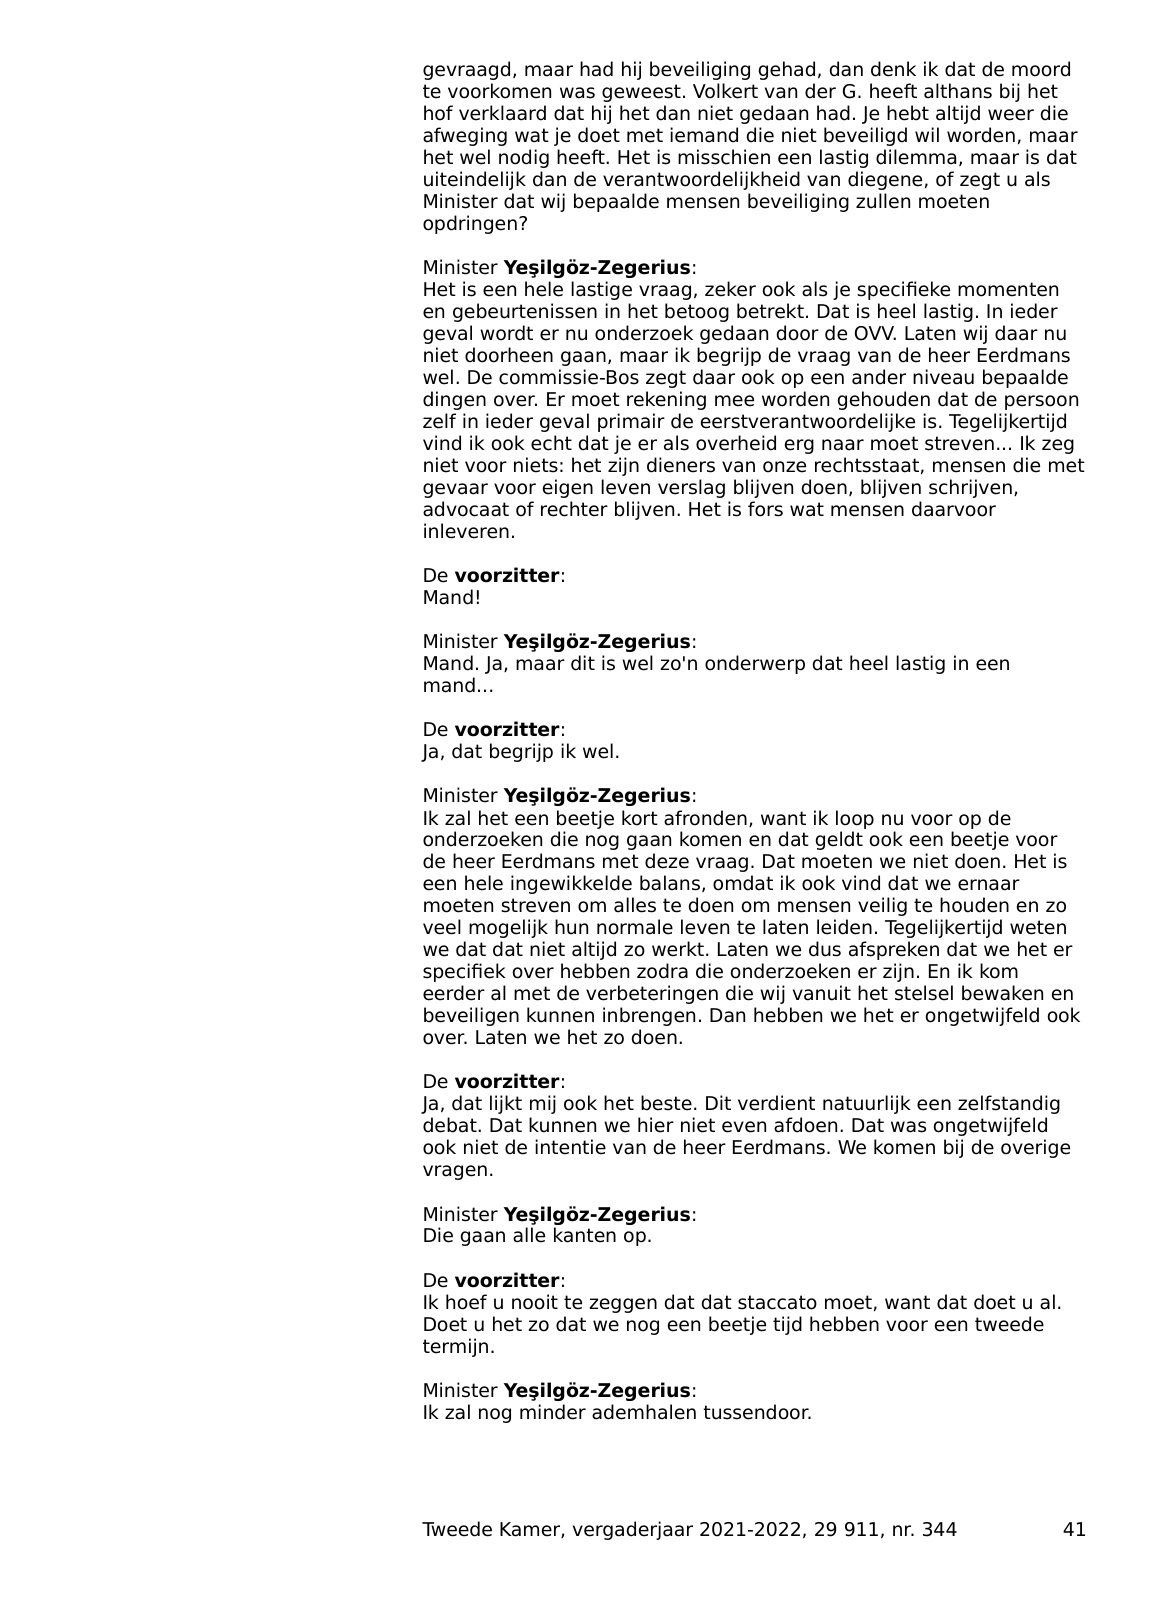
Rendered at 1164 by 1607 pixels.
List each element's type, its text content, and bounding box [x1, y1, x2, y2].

text Ja, dat lijkt mij ook het beste. Dit verdient natuurlijk een zelfstandig debat. Dat kunnen we hier niet even afdoen. Dat was ongetwijfeld ook niet de intentie van de heer Eerdmans. We komen bij de overige vragen. [422, 1093, 1087, 1181]
text Ja, dat begrijp ik wel. [422, 741, 1087, 763]
text De voorzitter: [422, 1071, 1087, 1093]
text Minister Yeşilgöz-Zegerius: [422, 785, 1087, 807]
text gevraagd, maar had hij beveiliging gehad, dan denk ik dat de moord te voorkomen was geweest. Volkert van der G. heeft althans bij het hof verklaard dat hij het dan niet gedaan had. Je hebt altijd weer die afweging wat je doet met iemand die niet beveiligd wil worden, maar het wel nodig heeft. Het is misschien een lastig dilemma, maar is dat uiteindelijk dan de verantwoordelijkheid van diegene, of zegt u als Minister dat wij bepaalde mensen beveiliging zullen moeten opdringen? [422, 59, 1087, 235]
text Ik zal nog minder ademhalen tussendoor. [422, 1402, 1087, 1424]
text Minister Yeşilgöz-Zegerius: [422, 257, 1087, 279]
text Mand! [422, 587, 1087, 609]
text Minister Yeşilgöz-Zegerius: [422, 631, 1087, 653]
text Minister Yeşilgöz-Zegerius: [422, 1203, 1087, 1225]
text De voorzitter: [422, 565, 1087, 587]
text Mand. Ja, maar dit is wel zo'n onderwerp dat heel lastig in een mand... [422, 653, 1087, 697]
text De voorzitter: [422, 1269, 1087, 1292]
text Die gaan alle kanten op. [422, 1225, 1087, 1247]
text Ik hoef u nooit te zeggen dat dat staccato moet, want dat doet u al. Doet u het zo dat we nog een beetje tijd hebben voor een tweede termijn. [422, 1292, 1087, 1357]
text De voorzitter: [422, 719, 1087, 741]
text Minister Yeşilgöz-Zegerius: [422, 1380, 1087, 1402]
text Het is een hele lastige vraag, zeker ook als je specifieke momenten en gebeurtenissen in het betoog betrekt. Dat is heel lastig. In ieder geval wordt er nu onderzoek gedaan door de OVV. Laten wij daar nu niet doorheen gaan, maar ik begrijp de vraag van de heer Eerdmans wel. De commissie-Bos zegt daar ook op een ander niveau bepaalde dingen over. Er moet rekening mee worden gehouden dat de persoon zelf in ieder geval primair de eerstverantwoordelijke is. Tegelijkertijd vind ik ook echt dat je er als overheid erg naar moet streven... Ik zeg niet voor niets: het zijn dieners van onze rechtsstaat, mensen die met gevaar voor eigen leven verslag blijven doen, blijven schrijven, advocaat of rechter blijven. Het is fors wat mensen daarvoor inleveren. [422, 279, 1087, 543]
text Ik zal het een beetje kort afronden, want ik loop nu voor op de onderzoeken die nog gaan komen en dat geldt ook een beetje voor de heer Eerdmans met deze vraag. Dat moeten we niet doen. Het is een hele ingewikkelde balans, omdat ik ook vind dat we ernaar moeten streven om alles te doen om mensen veilig te houden en zo veel mogelijk hun normale leven te laten leiden. Tegelijkertijd weten we dat dat niet altijd zo werkt. Laten we dus afspreken dat we het er specifiek over hebben zodra die onderzoeken er zijn. En ik kom eerder al met de verbeteringen die wij vanuit het stelsel bewaken en beveiligen kunnen inbrengen. Dan hebben we het er ongetwijfeld ook over. Laten we het zo doen. [422, 807, 1087, 1049]
